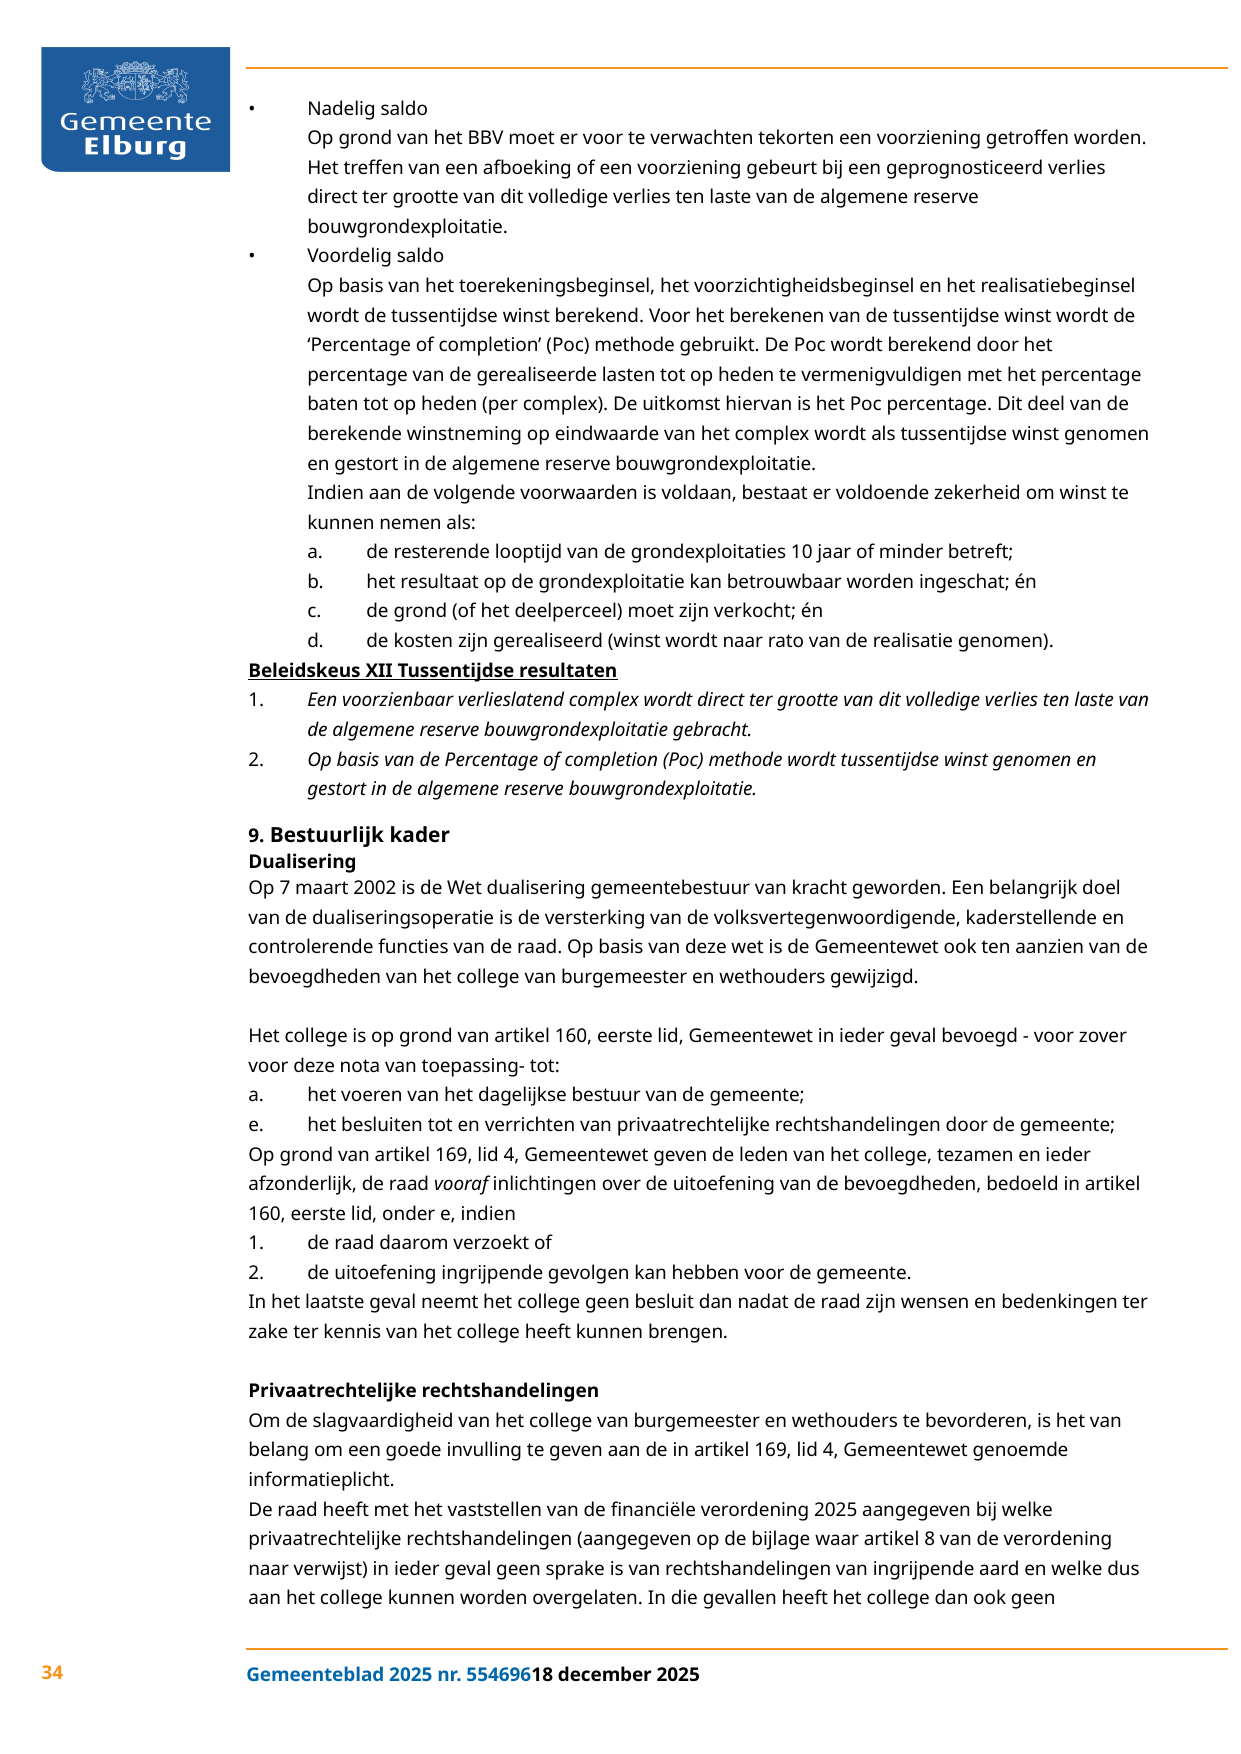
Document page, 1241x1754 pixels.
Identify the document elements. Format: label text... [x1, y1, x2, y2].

text Privaatrechtelijke rechtshandelingen [248, 1377, 1152, 1403]
list Voordelig saldo [248, 243, 1152, 268]
list de grond (of het deelperceel) moet zijn verkocht; én [307, 598, 1152, 623]
text Op grond van artikel 169, lid 4, Gemeentewet geven de leden van het college, tezamen en ieder afzonderlijk, de raad vooraf inlichtingen over de uitoefening van de bevoegdheden, bedoeld in artikel 160, eerste lid, onder e, indien [248, 1141, 1152, 1226]
table_header Beleidskeus XII Tussentijdse resultaten Een voorzienbaar verlieslatend complex wordt direct ter grootte van dit volledige verlies ten laste van de algemene reserve bouwgrondexploitatie gebracht. Op basis van de Percentage of completion (Poc) methode wordt tussentijdse winst genomen en gestort in de algemene reserve bouwgrondexploitatie. [248, 657, 1152, 801]
text 9. Bestuurlijk kader [248, 820, 1152, 849]
list de resterende looptijd van de grondexploitaties 10 jaar of minder betreft; [307, 538, 1152, 564]
text In het laatste geval neemt het college geen besluit dan nadat de raad zijn wensen en bedenkingen ter zake ter kennis van het college heeft kunnen brengen. [248, 1289, 1152, 1344]
picture [41, 47, 231, 172]
text Op 7 maart 2002 is de Wet dualisering gemeentebestuur van kracht geworden. Een belangrijk doel van de dualiseringsoperatie is de versterking van de volksvertegenwoordigende, kaderstellende en controlerende functies van de raad. Op basis van deze wet is de Gemeentewet ook ten aanzien van de bevoegdheden van het college van burgemeester en wethouders gewijzigd. [248, 874, 1152, 989]
list de kosten zijn gerealiseerd (winst wordt naar rato van de realisatie genomen). [307, 627, 1152, 653]
list het besluiten tot en verrichten van privaatrechtelijke rechtshandelingen door de gemeente; [248, 1111, 1152, 1137]
list Nadelig saldo [248, 95, 1152, 121]
text Om de slagvaardigheid van het college van burgemeester en wethouders te bevorderen, is het van belang om een goede invulling te geven aan de in artikel 169, lid 4, Gemeentewet genoemde informatieplicht. [248, 1407, 1152, 1492]
text Dualisering [248, 849, 1152, 874]
list het voeren van het dagelijkse bestuur van de gemeente; [248, 1082, 1152, 1107]
list de raad daarom verzoekt of [248, 1229, 1152, 1255]
list Op basis van het toerekeningsbeginsel, het voorzichtigheidsbeginsel en het realisatiebeginsel wordt de tussentijdse winst berekend. Voor het berekenen van de tussentijdse winst wordt de ‘Percentage of completion’ (Poc) methode gebruikt. De Poc wordt berekend door het percentage van de gerealiseerde lasten tot op heden te vermenigvuldigen met het percentage baten tot op heden (per complex). De uitkomst hiervan is het Poc percentage. Dit deel van de berekende winstneming op eindwaarde van het complex wordt als tussentijdse winst genomen en gestort in de algemene reserve bouwgrondexploitatie. [248, 272, 1152, 476]
text Het college is op grond van artikel 160, eerste lid, Gemeentewet in ieder geval bevoegd - voor zover voor deze nota van toepassing- tot: [248, 1022, 1152, 1078]
text De raad heeft met het vaststellen van de financiële verordening 2025 aangegeven bij welke privaatrechtelijke rechtshandelingen (aangegeven op de bijlage waar artikel 8 van de verordening naar verwijst) in ieder geval geen sprake is van rechtshandelingen van ingrijpende aard en welke dus aan het college kunnen worden overgelaten. In die gevallen heeft het college dan ook geen [248, 1496, 1152, 1610]
list Op grond van het BBV moet er voor te verwachten tekorten een voorziening getroffen worden. Het treffen van een afboeking of een voorziening gebeurt bij een geprognosticeerd verlies direct ter grootte van dit volledige verlies ten laste van de algemene reserve bouwgrondexploitatie. [248, 124, 1152, 239]
list de uitoefening ingrijpende gevolgen kan hebben voor de gemeente. [248, 1259, 1152, 1285]
list Indien aan de volgende voorwaarden is voldaan, bestaat er voldoende zekerheid om winst te kunnen nemen als: [248, 479, 1152, 535]
list het resultaat op de grondexploitatie kan betrouwbaar worden ingeschat; én [307, 568, 1152, 594]
